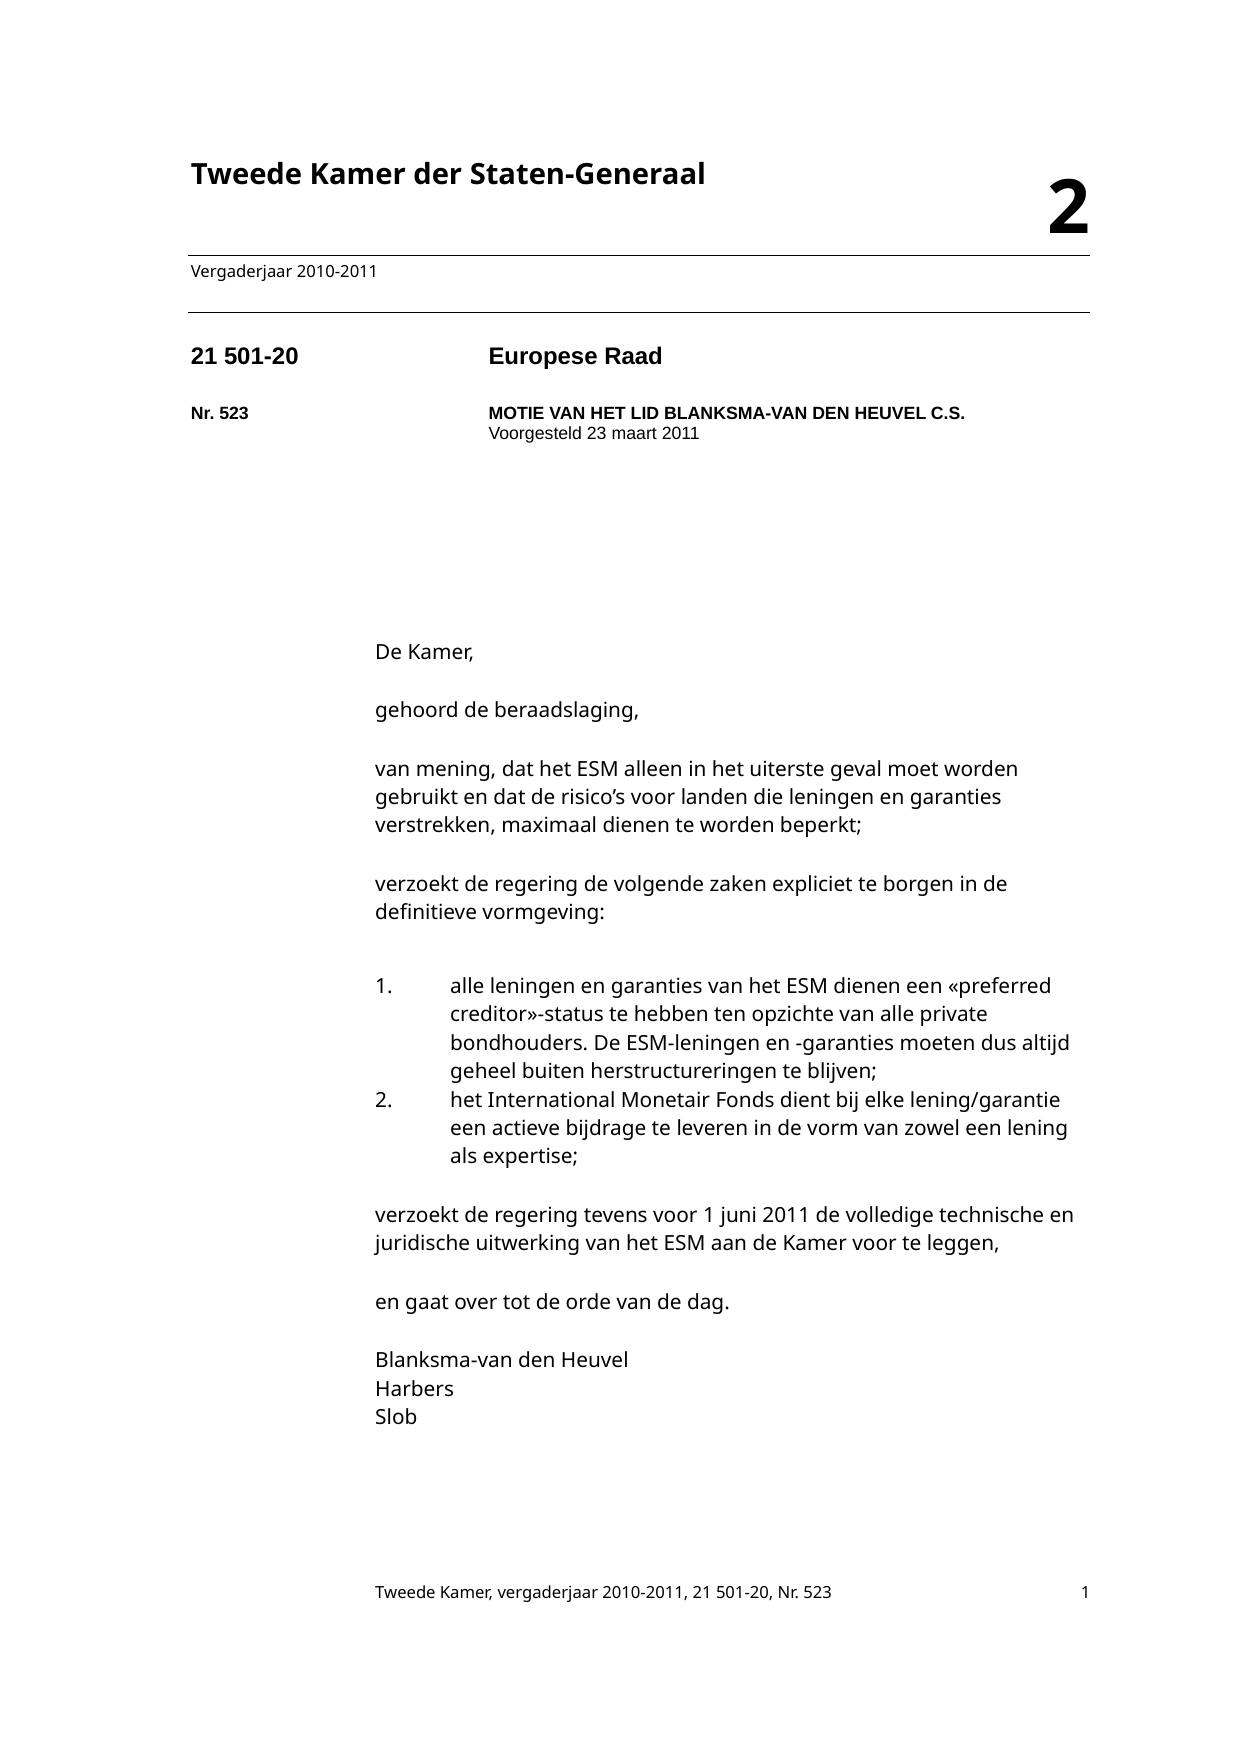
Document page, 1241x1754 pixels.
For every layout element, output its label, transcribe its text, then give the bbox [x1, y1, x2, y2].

list alle leningen en garanties van het ESM dienen een «preferred creditor»-status te hebben ten opzichte van alle private bondhouders. De ESM-leningen en -garanties moeten dus altijd geheel buiten herstructureringen te blijven; [375, 971, 1090, 1085]
list het International Monetair Fonds dient bij elke lening/garantie een actieve bijdrage te leveren in de vorm van zowel een lening als expertise; [375, 1085, 1090, 1170]
text Harbers [375, 1374, 1090, 1402]
table_cell Vergaderjaar 2010-2011 [188, 256, 485, 312]
table_cell [485, 256, 1090, 312]
text De Kamer, [375, 637, 1090, 665]
text verzoekt de regering tevens voor 1 juni 2011 de volledige technische en juridische uitwerking van het ESM aan de Kamer voor te leggen, [375, 1200, 1090, 1257]
text Slob [375, 1402, 1090, 1431]
table_header Tweede Kamer der Staten-Generaal [188, 150, 909, 255]
text en gaat over tot de orde van de dag. [375, 1287, 1090, 1315]
text van mening, dat het ESM alleen in het uiterste geval moet worden gebruikt en dat de risico’s voor landen die leningen en garanties verstrekken, maximaal dienen te worden beperkt; [375, 754, 1090, 839]
text gehoord de beraadslaging, [375, 695, 1090, 724]
table_cell Nr. 523 [188, 399, 485, 518]
table_cell MOTIE VAN HET LID BLANKSMA-VAN DEN HEUVEL C.S. Voorgesteld 23 maart 2011 [485, 399, 1090, 518]
text Blanksma-van den Heuvel [375, 1345, 1090, 1374]
table_cell [188, 313, 485, 339]
table_header 2 [910, 150, 1090, 255]
table_cell Europese Raad [485, 339, 1090, 399]
table_cell [485, 313, 1090, 339]
text verzoekt de regering de volgende zaken expliciet te borgen in de definitieve vormgeving: [375, 869, 1090, 926]
table_cell 21 501-20 [188, 339, 485, 399]
